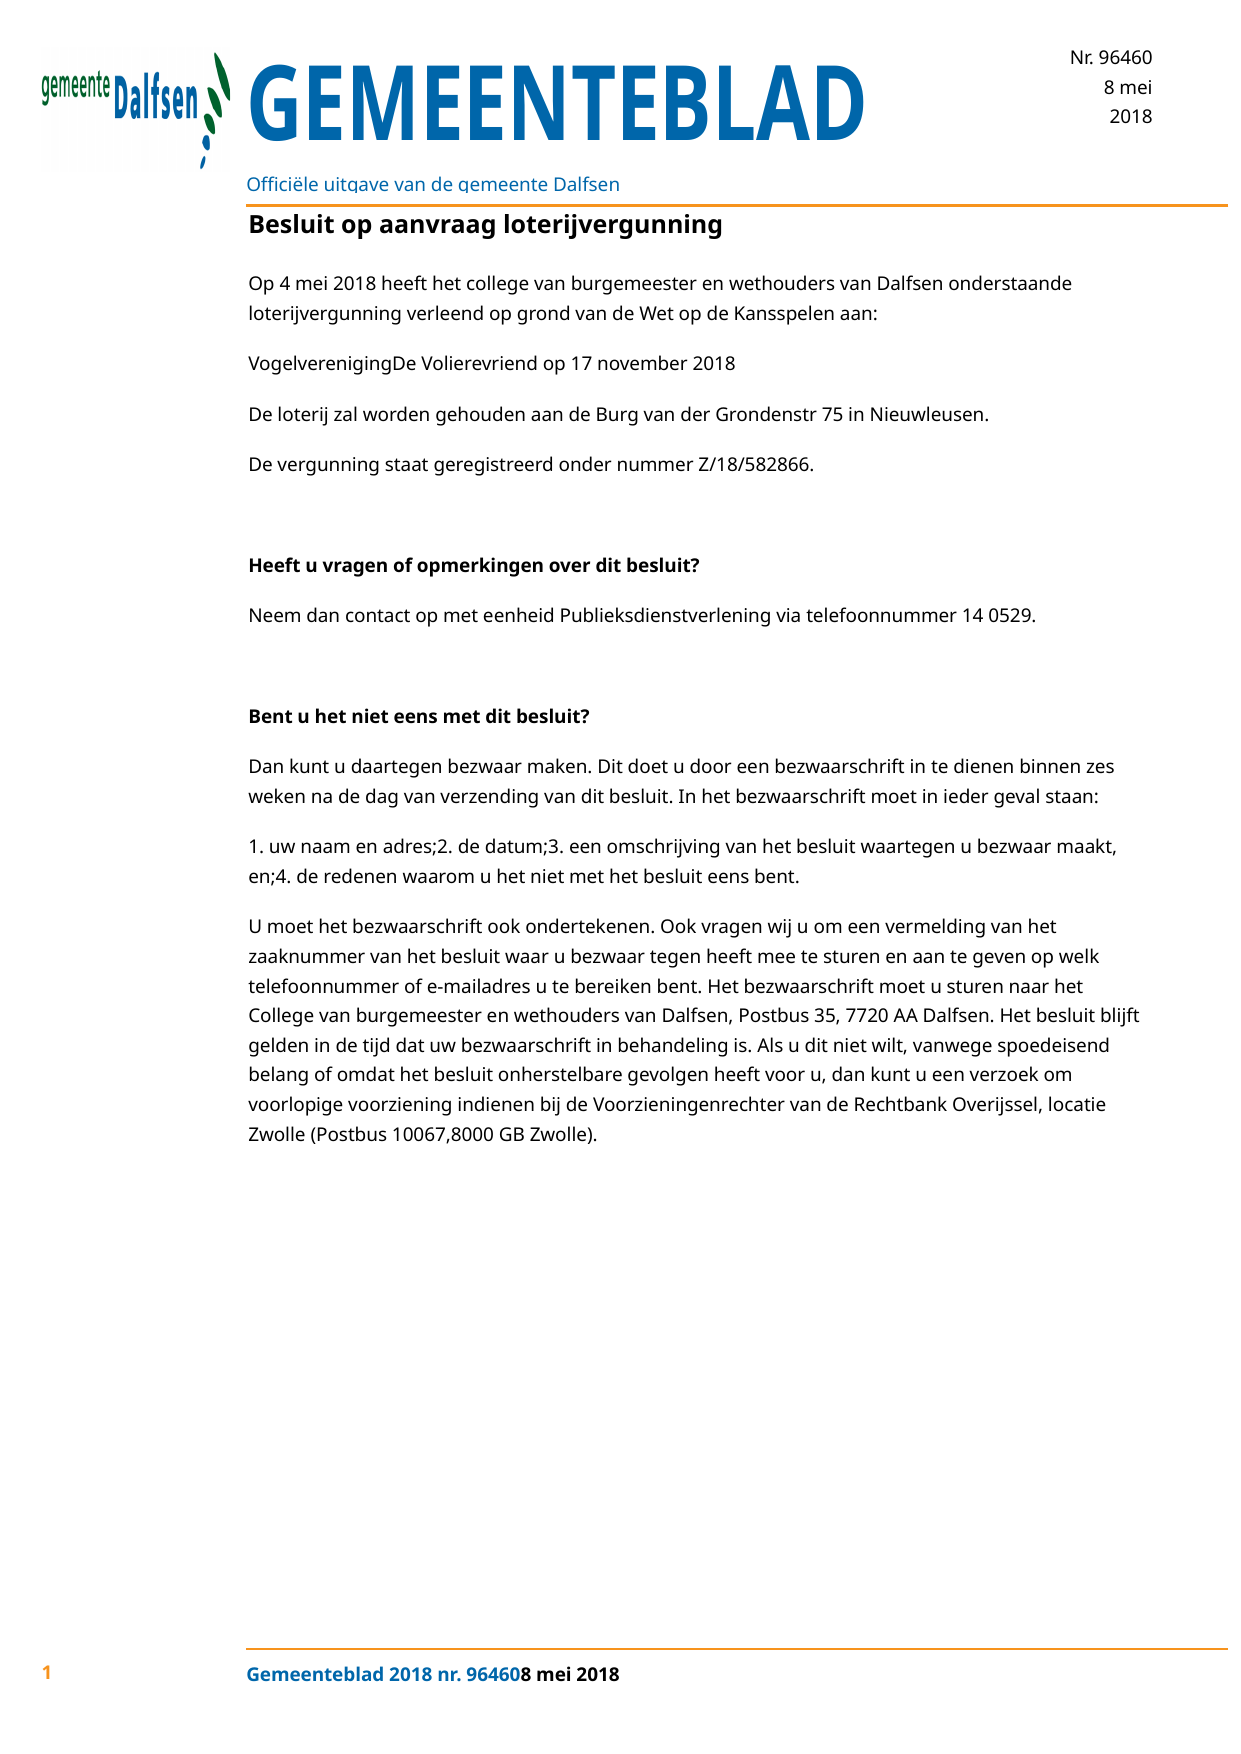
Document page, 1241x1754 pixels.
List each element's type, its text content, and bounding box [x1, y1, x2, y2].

text 1. uw naam en adres;2. de datum;3. een omschrijving van het besluit waartegen u bezwaar maakt, en;4. de redenen waarom u het niet met het besluit eens bent. [248, 834, 1152, 889]
text De loterij zal worden gehouden aan de Burg van der Grondenstr 75 in Nieuwleusen. [248, 401, 1152, 426]
text Dan kunt u daartegen bezwaar maken. Dit doet u door een bezwaarschrift in te dienen binnen zes weken na de dag van verzending van dit besluit. In het bezwaarschrift moet in ieder geval staan: [248, 754, 1152, 809]
text De vergunning staat geregistreerd onder nummer Z/18/582866. [248, 451, 1152, 477]
text VogelverenigingDe Volierevriend op 17 november 2018 [248, 350, 1152, 376]
text Besluit op aanvraag loterijvergunning [248, 207, 1152, 241]
picture [41, 47, 231, 172]
text Neem dan contact op met eenheid Publieksdienstverlening via telefoonnummer 14 0529. [248, 602, 1152, 628]
text Op 4 mei 2018 heeft het college van burgemeester en wethouders van Dalfsen onderstaande loterijvergunning verleend op grond van de Wet op de Kansspelen aan: [248, 270, 1152, 326]
text Heeft u vragen of opmerkingen over dit besluit? [248, 552, 1152, 578]
text U moet het bezwaarschrift ook ondertekenen. Ook vragen wij u om een vermelding van het zaaknummer van het besluit waar u bezwaar tegen heeft mee te sturen en aan te geven op welk telefoonnummer of e-mailadres u te bereiken bent. Het bezwaarschrift moet u sturen naar het College van burgemeester en wethouders van Dalfsen, Postbus 35, 7720 AA Dalfsen. Het besluit blijft gelden in de tijd dat uw bezwaarschrift in behandeling is. Als u dit niet wilt, vanwege spoedeisend belang of omdat het besluit onherstelbare gevolgen heeft voor u, dan kunt u een verzoek om voorlopige voorziening indienen bij de Voorzieningenrechter van de Rechtbank Overijssel, locatie Zwolle (Postbus 10067,8000 GB Zwolle). [248, 914, 1152, 1146]
text Bent u het niet eens met dit besluit? [248, 703, 1152, 729]
